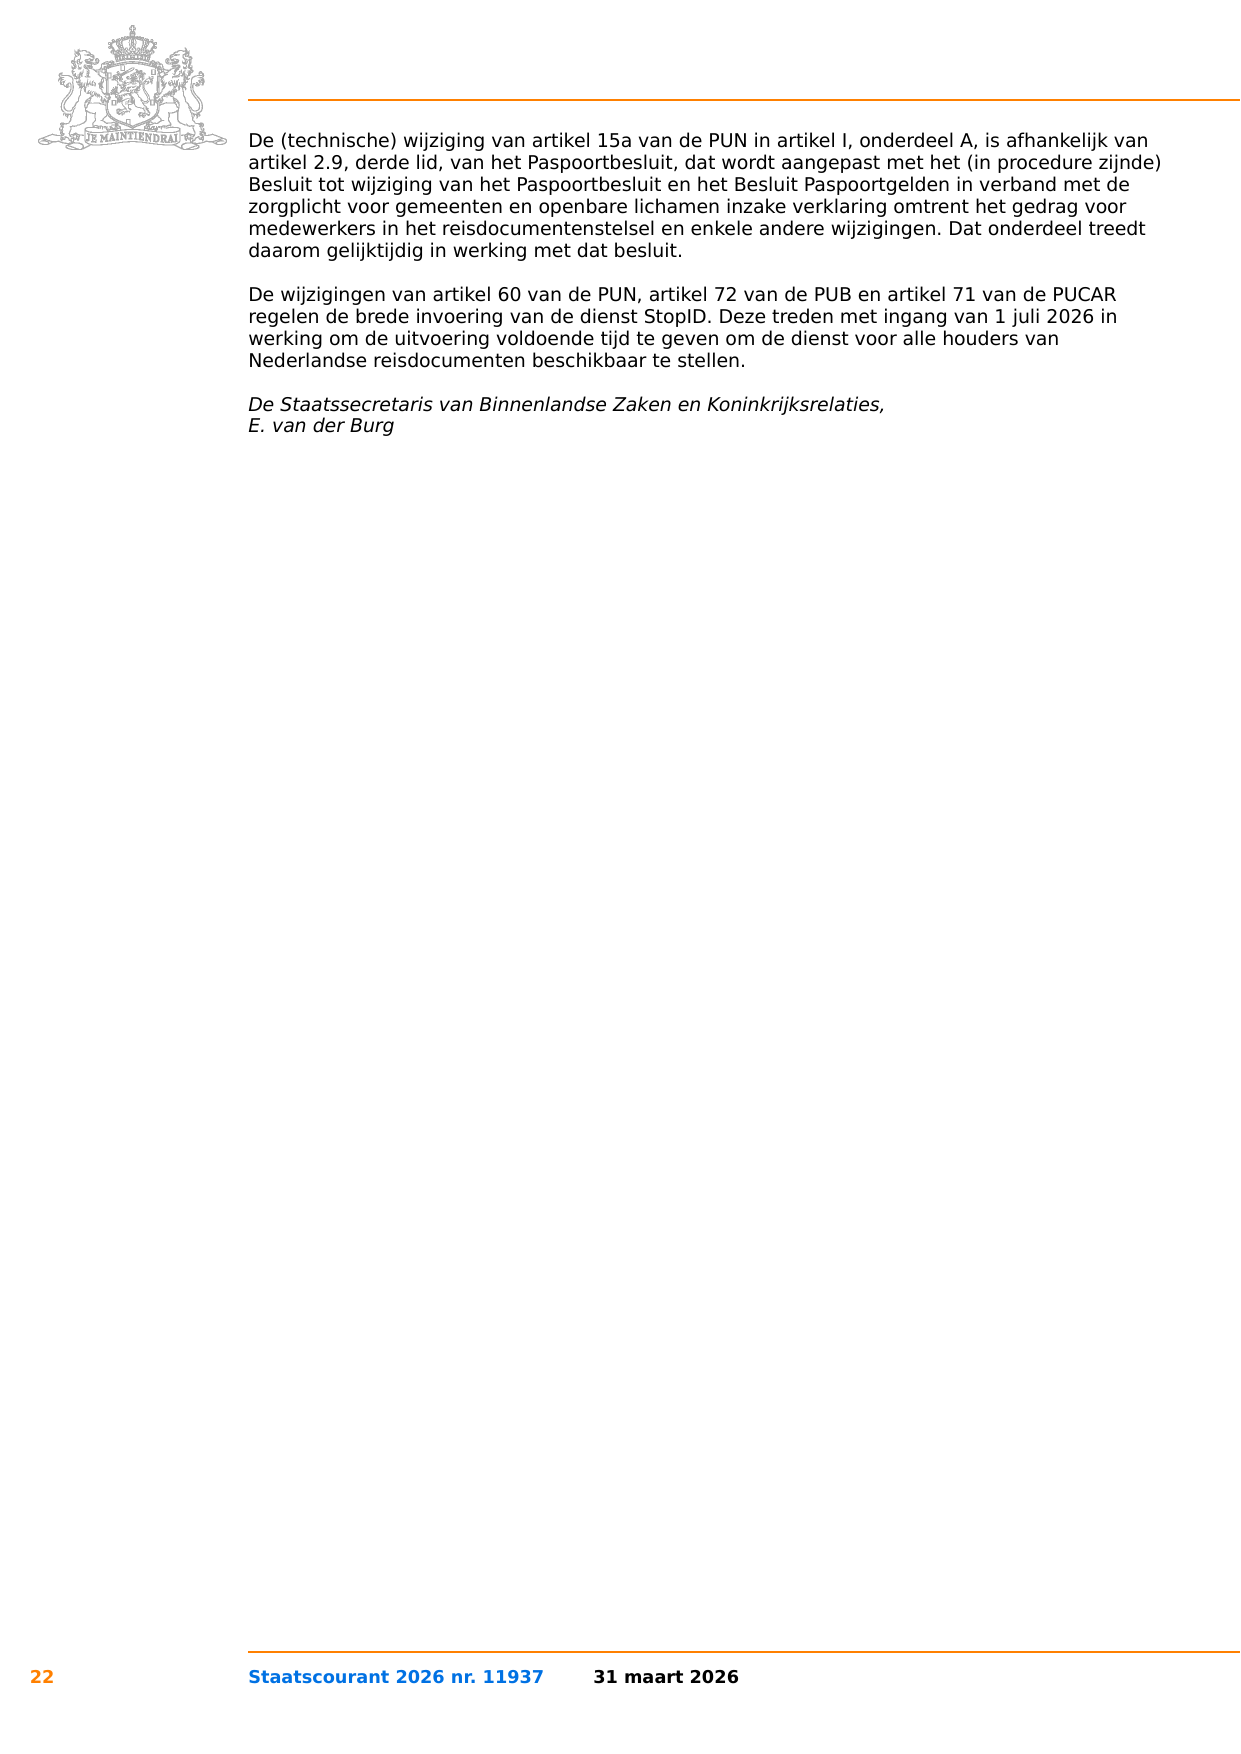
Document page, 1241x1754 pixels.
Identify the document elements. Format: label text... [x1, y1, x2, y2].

text De wijzigingen van artikel 60 van de PUN, artikel 72 van de PUB en artikel 71 van de PUCAR regelen de brede invoering van de dienst StopID. Deze treden met ingang van 1 juli 2026 in werking om de uitvoering voldoende tijd te geven om de dienst voor alle houders van Nederlandse reisdocumenten beschikbaar te stellen. [248, 284, 1163, 372]
text De (technische) wijziging van artikel 15a van de PUN in artikel I, onderdeel A, is afhankelijk van artikel 2.9, derde lid, van het Paspoortbesluit, dat wordt aangepast met het (in procedure zijnde) Besluit tot wijziging van het Paspoortbesluit en het Besluit Paspoortgelden in verband met de zorgplicht voor gemeenten en openbare lichamen inzake verklaring omtrent het gedrag voor medewerkers in het reisdocumentenstelsel en enkele andere wijzigingen. Dat onderdeel treedt daarom gelijktijdig in werking met dat besluit. [248, 130, 1163, 262]
picture [38, 25, 227, 150]
text De Staatssecretaris van Binnenlandse Zaken en Koninkrijksrelaties, E. van der Burg [248, 393, 1163, 437]
